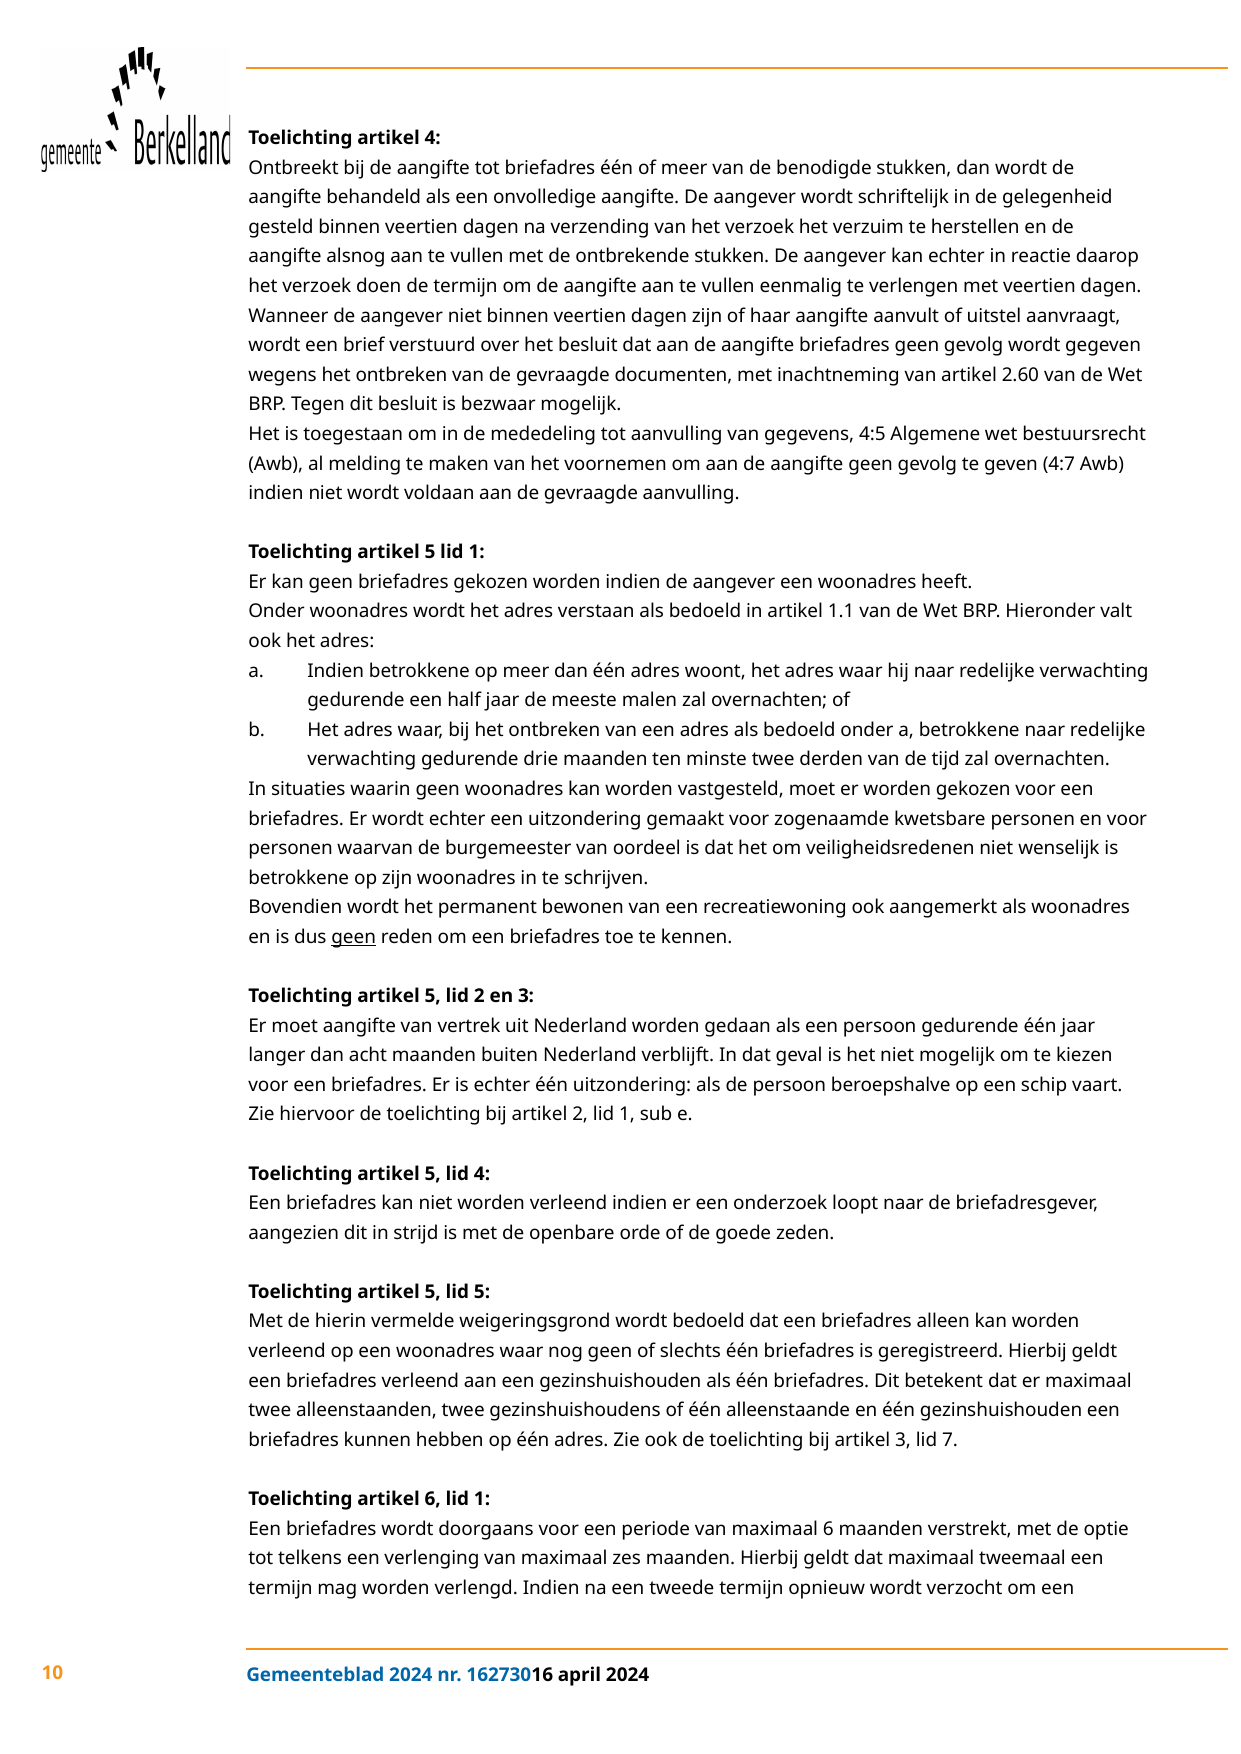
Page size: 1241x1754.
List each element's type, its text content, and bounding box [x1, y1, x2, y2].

text Toelichting artikel 5, lid 2 en 3: [248, 982, 1152, 1008]
text In situaties waarin geen woonadres kan worden vastgesteld, moet er worden gekozen voor een briefadres. Er wordt echter een uitzondering gemaakt voor zogenaamde kwetsbare personen en voor personen waarvan de burgemeester van oordeel is dat het om veiligheidsredenen niet wenselijk is betrokkene op zijn woonadres in te schrijven. [248, 775, 1152, 890]
text Toelichting artikel 4: [248, 124, 1152, 150]
text Bovendien wordt het permanent bewonen van een recreatiewoning ook aangemerkt als woonadres en is dus geen reden om een briefadres toe te kennen. [248, 893, 1152, 949]
text Toelichting artikel 6, lid 1: [248, 1485, 1152, 1511]
text Een briefadres wordt doorgaans voor een periode van maximaal 6 maanden verstrekt, met de optie tot telkens een verlenging van maximaal zes maanden. Hierbij geldt dat maximaal tweemaal een termijn mag worden verlengd. Indien na een tweede termijn opnieuw wordt verzocht om een [248, 1515, 1152, 1600]
text Met de hierin vermelde weigeringsgrond wordt bedoeld dat een briefadres alleen kan worden verleend op een woonadres waar nog geen of slechts één briefadres is geregistreerd. Hierbij geldt een briefadres verleend aan een gezinshuishouden als één briefadres. Dit betekent dat er maximaal twee alleenstaanden, twee gezinshuishoudens of één alleenstaande en één gezinshuishouden een briefadres kunnen hebben op één adres. Zie ook de toelichting bij artikel 3, lid 7. [248, 1308, 1152, 1452]
text Toelichting artikel 5, lid 5: [248, 1278, 1152, 1304]
text Wanneer de aangever niet binnen veertien dagen zijn of haar aangifte aanvult of uitstel aanvraagt, wordt een brief verstuurd over het besluit dat aan de aangifte briefadres geen gevolg wordt gegeven wegens het ontbreken van de gevraagde documenten, met inachtneming van artikel 2.60 van de Wet BRP. Tegen dit besluit is bezwaar mogelijk. [248, 302, 1152, 416]
text Toelichting artikel 5 lid 1: [248, 538, 1152, 564]
text Onder woonadres wordt het adres verstaan als bedoeld in artikel 1.1 van de Wet BRP. Hieronder valt ook het adres: [248, 598, 1152, 653]
text Ontbreekt bij de aangifte tot briefadres één of meer van de benodigde stukken, dan wordt de aangifte behandeld als een onvolledige aangifte. De aangever wordt schriftelijk in de gelegenheid gesteld binnen veertien dagen na verzending van het verzoek het verzuim te herstellen en de aangifte alsnog aan te vullen met de ontbrekende stukken. De aangever kan echter in reactie daarop het verzoek doen de termijn om de aangifte aan te vullen eenmalig te verlengen met veertien dagen. [248, 154, 1152, 298]
text Er moet aangifte van vertrek uit Nederland worden gedaan als een persoon gedurende één jaar langer dan acht maanden buiten Nederland verblijft. In dat geval is het niet mogelijk om te kiezen voor een briefadres. Er is echter één uitzondering: als de persoon beroepshalve op een schip vaart. Zie hiervoor de toelichting bij artikel 2, lid 1, sub e. [248, 1012, 1152, 1126]
text Er kan geen briefadres gekozen worden indien de aangever een woonadres heeft. [248, 568, 1152, 594]
picture [41, 47, 231, 172]
text Het is toegestaan om in de mededeling tot aanvulling van gegevens, 4:5 Algemene wet bestuursrecht (Awb), al melding te maken van het voornemen om aan de aangifte geen gevolg te geven (4:7 Awb) indien niet wordt voldaan aan de gevraagde aanvulling. [248, 420, 1152, 505]
list Het adres waar, bij het ontbreken van een adres als bedoeld onder a, betrokkene naar redelijke verwachting gedurende drie maanden ten minste twee derden van de tijd zal overnachten. [248, 716, 1152, 771]
list Indien betrokkene op meer dan één adres woont, het adres waar hij naar redelijke verwachting gedurende een half jaar de meeste malen zal overnachten; of [248, 657, 1152, 712]
text Een briefadres kan niet worden verleend indien er een onderzoek loopt naar de briefadresgever, aangezien dit in strijd is met de openbare orde of de goede zeden. [248, 1189, 1152, 1245]
text Toelichting artikel 5, lid 4: [248, 1160, 1152, 1186]
